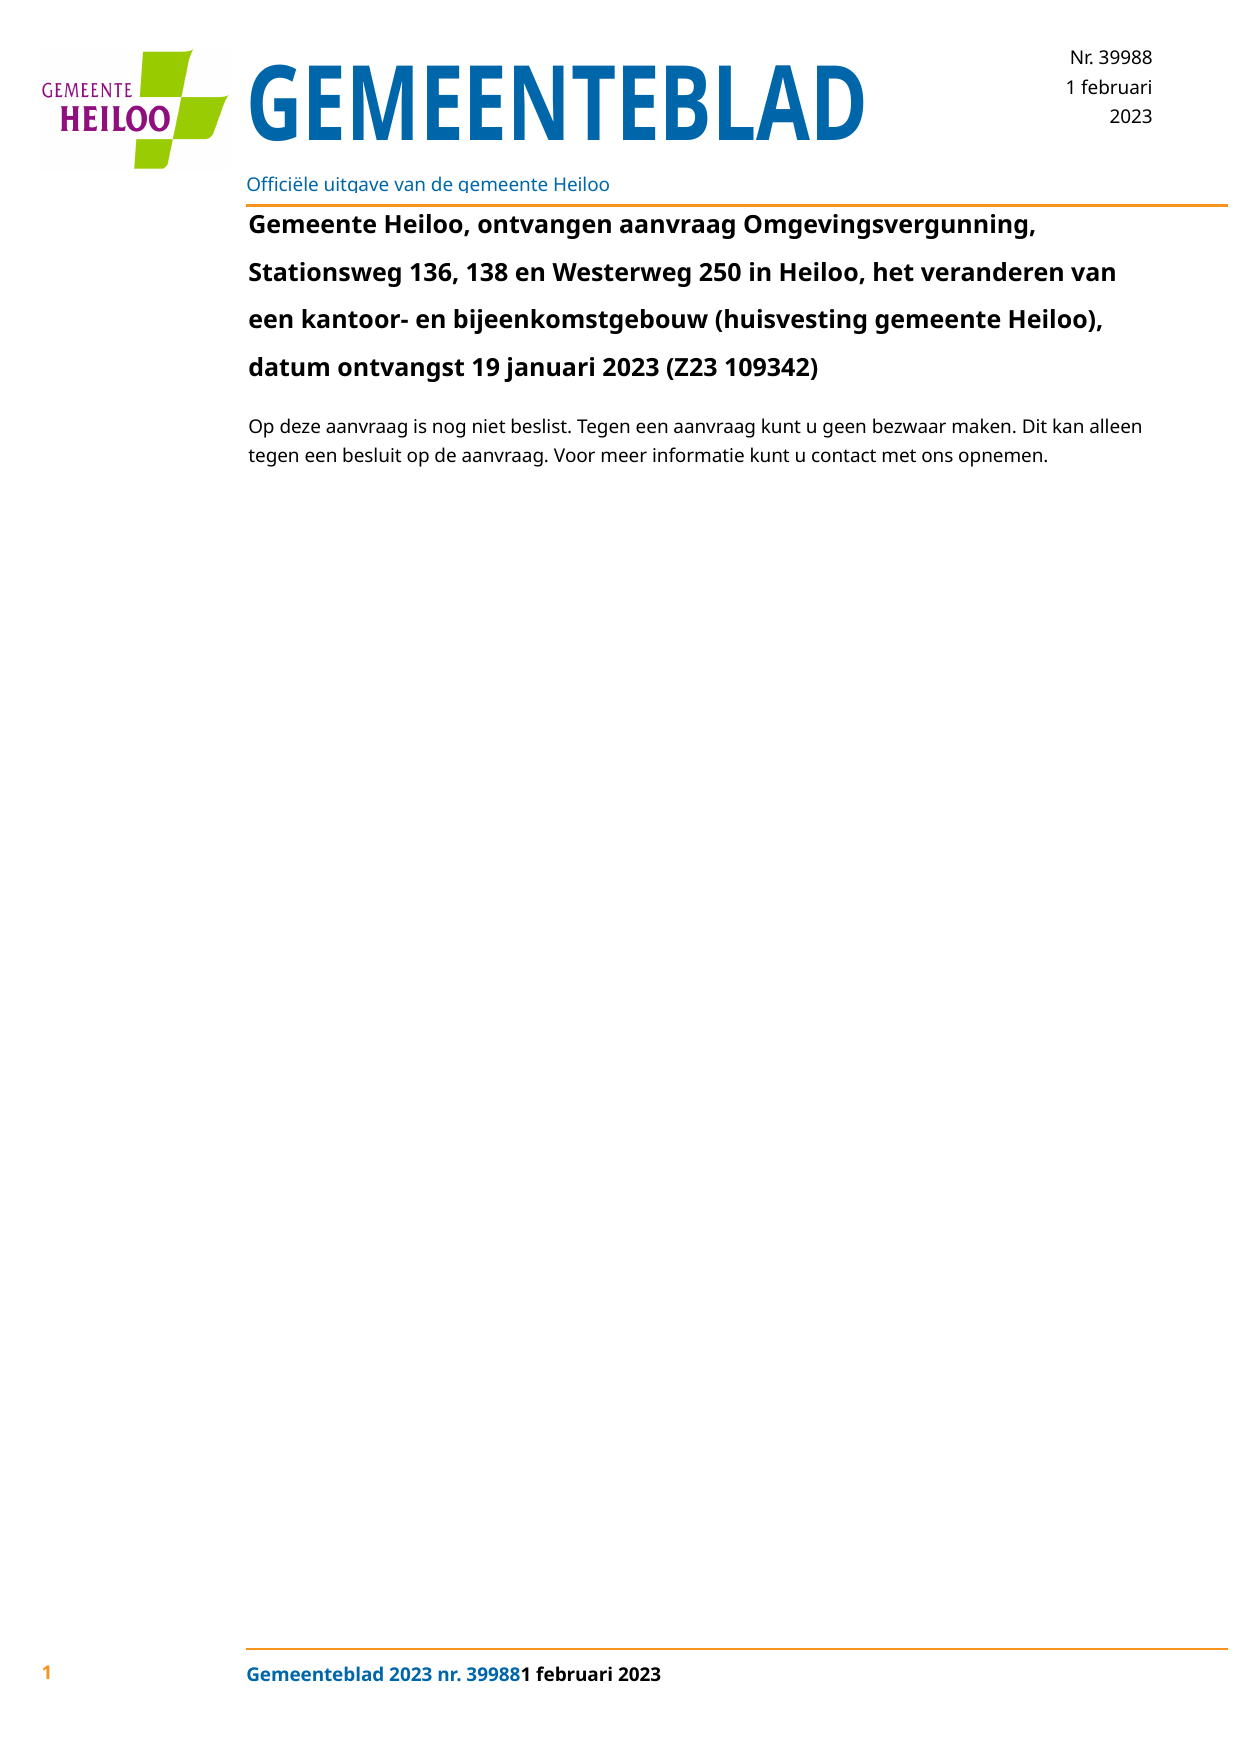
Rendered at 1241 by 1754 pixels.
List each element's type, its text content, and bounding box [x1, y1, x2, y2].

picture [41, 47, 231, 172]
text Gemeente Heiloo, ontvangen aanvraag Omgevingsvergunning, Stationsweg 136, 138 en Westerweg 250 in Heiloo, het veranderen van een kantoor- en bijeenkomstgebouw (huisvesting gemeente Heiloo), datum ontvangst 19 januari 2023 (Z23 109342) [248, 207, 1152, 384]
text Op deze aanvraag is nog niet beslist. Tegen een aanvraag kunt u geen bezwaar maken. Dit kan alleen tegen een besluit op de aanvraag. Voor meer informatie kunt u contact met ons opnemen. [248, 413, 1152, 468]
